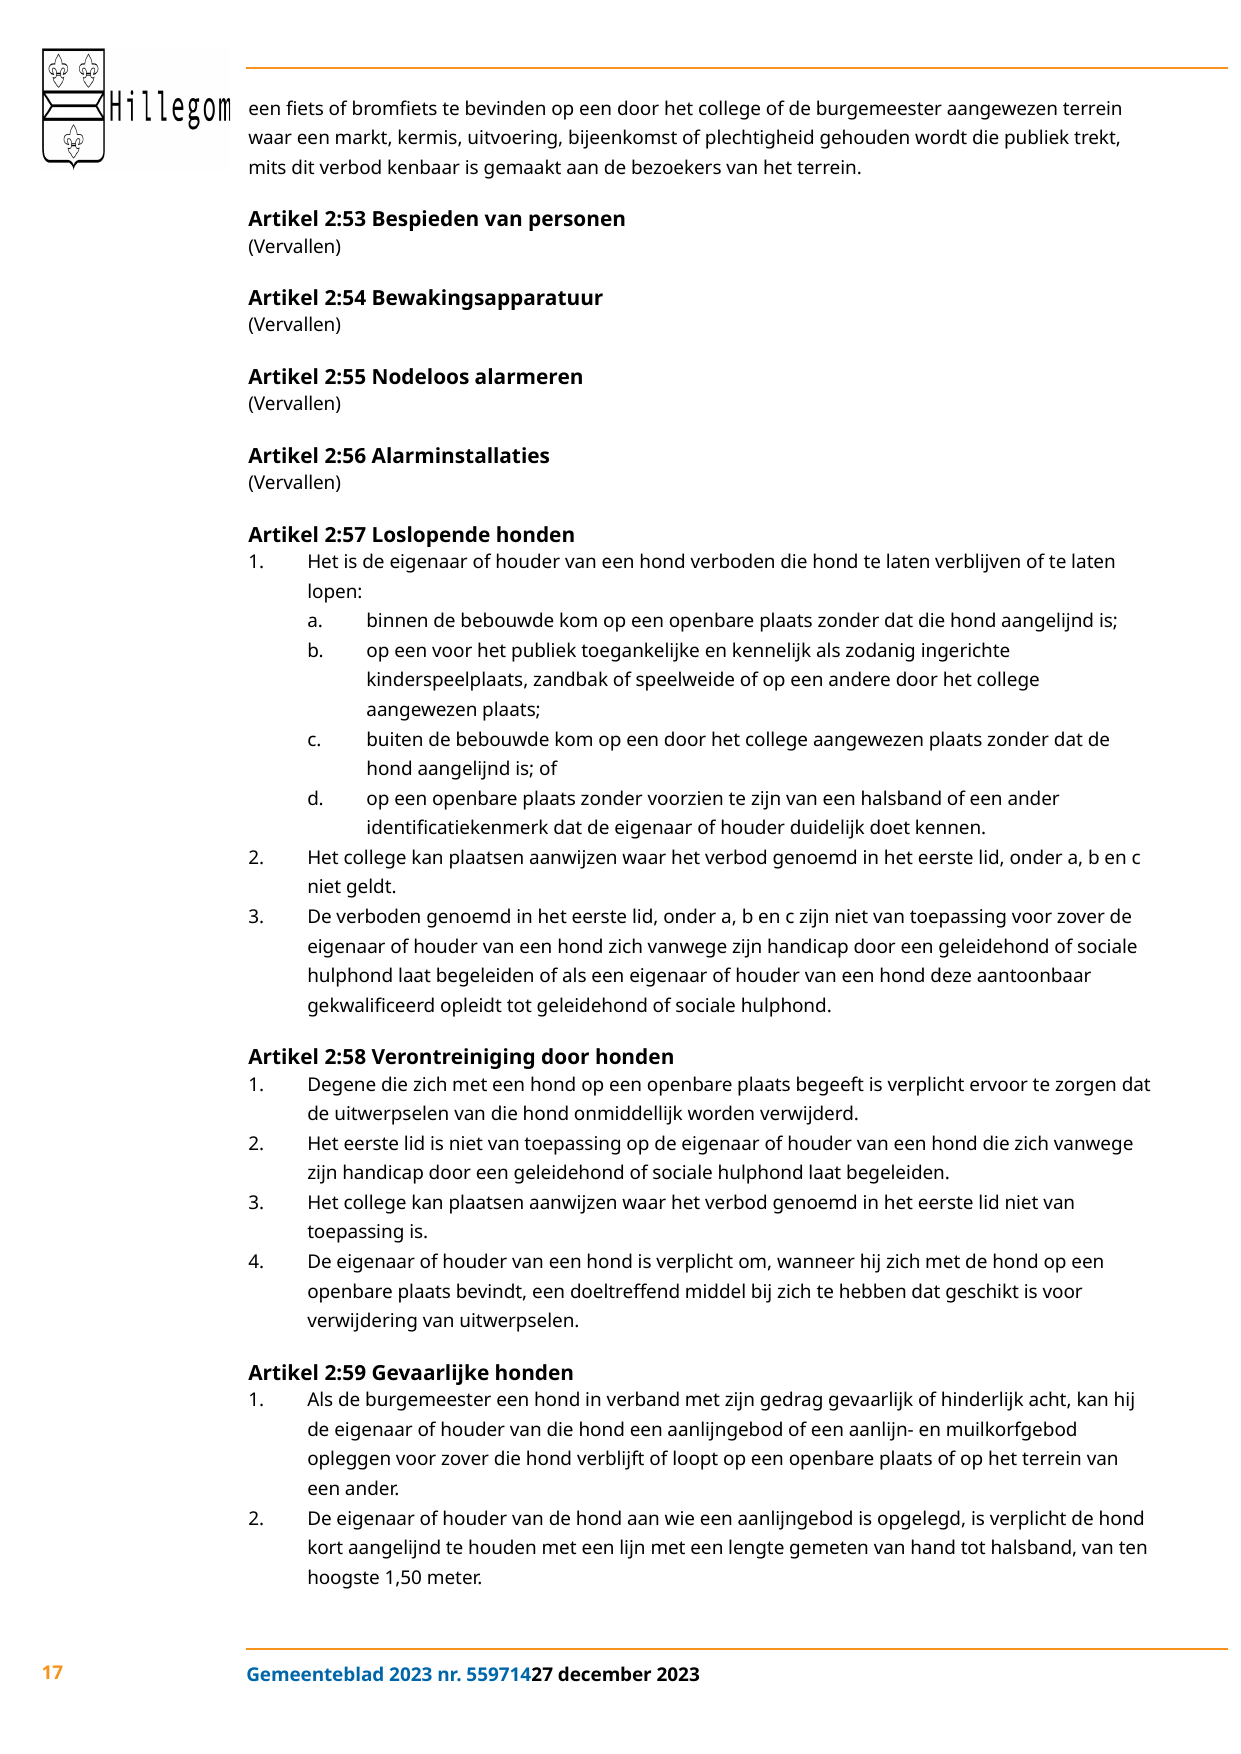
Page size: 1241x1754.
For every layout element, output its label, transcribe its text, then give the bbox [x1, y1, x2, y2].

text Artikel 2:54 Bewakingsapparatuur [248, 283, 1152, 312]
picture [41, 47, 231, 172]
list De eigenaar of houder van een hond is verplicht om, wanneer hij zich met de hond op een openbare plaats bevindt, een doeltreffend middel bij zich te hebben dat geschikt is voor verwijdering van uitwerpselen. [248, 1248, 1152, 1333]
text (Vervallen) [248, 391, 1152, 416]
list Degene die zich met een hond op een openbare plaats begeeft is verplicht ervoor te zorgen dat de uitwerpselen van die hond onmiddellijk worden verwijderd. [248, 1071, 1152, 1126]
list op een voor het publiek toegankelijke en kennelijk als zodanig ingerichte kinderspeelplaats, zandbak of speelweide of op een andere door het college aangewezen plaats; [307, 637, 1152, 722]
list Het college kan plaatsen aanwijzen waar het verbod genoemd in het eerste lid, onder a, b en c niet geldt. [248, 844, 1152, 899]
text (Vervallen) [248, 233, 1152, 258]
list op een openbare plaats zonder voorzien te zijn van een halsband of een ander identificatiekenmerk dat de eigenaar of houder duidelijk doet kennen. [307, 785, 1152, 840]
text Artikel 2:57 Loslopende honden [248, 520, 1152, 548]
text Artikel 2:55 Nodeloos alarmeren [248, 362, 1152, 391]
list Het eerste lid is niet van toepassing op de eigenaar of houder van een hond die zich vanwege zijn handicap door een geleidehond of sociale hulphond laat begeleiden. [248, 1130, 1152, 1185]
text Artikel 2:56 Alarminstallaties [248, 441, 1152, 469]
text Artikel 2:58 Verontreiniging door honden [248, 1042, 1152, 1071]
list binnen de bebouwde kom op een openbare plaats zonder dat die hond aangelijnd is; [307, 607, 1152, 633]
text (Vervallen) [248, 312, 1152, 337]
text (Vervallen) [248, 469, 1152, 495]
list De eigenaar of houder van de hond aan wie een aanlijngebod is opgelegd, is verplicht de hond kort aangelijnd te houden met een lijn met een lengte gemeten van hand tot halsband, van ten hoogste 1,50 meter. [248, 1505, 1152, 1589]
list Het is de eigenaar of houder van een hond verboden die hond te laten verblijven of te laten lopen: [248, 548, 1152, 603]
list Het college kan plaatsen aanwijzen waar het verbod genoemd in het eerste lid niet van toepassing is. [248, 1189, 1152, 1244]
text Artikel 2:59 Gevaarlijke honden [248, 1358, 1152, 1386]
text een fiets of bromfiets te bevinden op een door het college of de burgemeester aangewezen terrein waar een markt, kermis, uitvoering, bijeenkomst of plechtigheid gehouden wordt die publiek trekt, mits dit verbod kenbaar is gemaakt aan de bezoekers van het terrein. [248, 95, 1152, 180]
list De verboden genoemd in het eerste lid, onder a, b en c zijn niet van toepassing voor zover de eigenaar of houder van een hond zich vanwege zijn handicap door een geleidehond of sociale hulphond laat begeleiden of als een eigenaar of houder van een hond deze aantoonbaar gekwalificeerd opleidt tot geleidehond of sociale hulphond. [248, 903, 1152, 1018]
text Artikel 2:53 Bespieden van personen [248, 204, 1152, 233]
list Als de burgemeester een hond in verband met zijn gedrag gevaarlijk of hinderlijk acht, kan hij de eigenaar of houder van die hond een aanlijngebod of een aanlijn- en muilkorfgebod opleggen voor zover die hond verblijft of loopt op een openbare plaats of op het terrein van een ander. [248, 1386, 1152, 1501]
list buiten de bebouwde kom op een door het college aangewezen plaats zonder dat de hond aangelijnd is; of [307, 726, 1152, 781]
